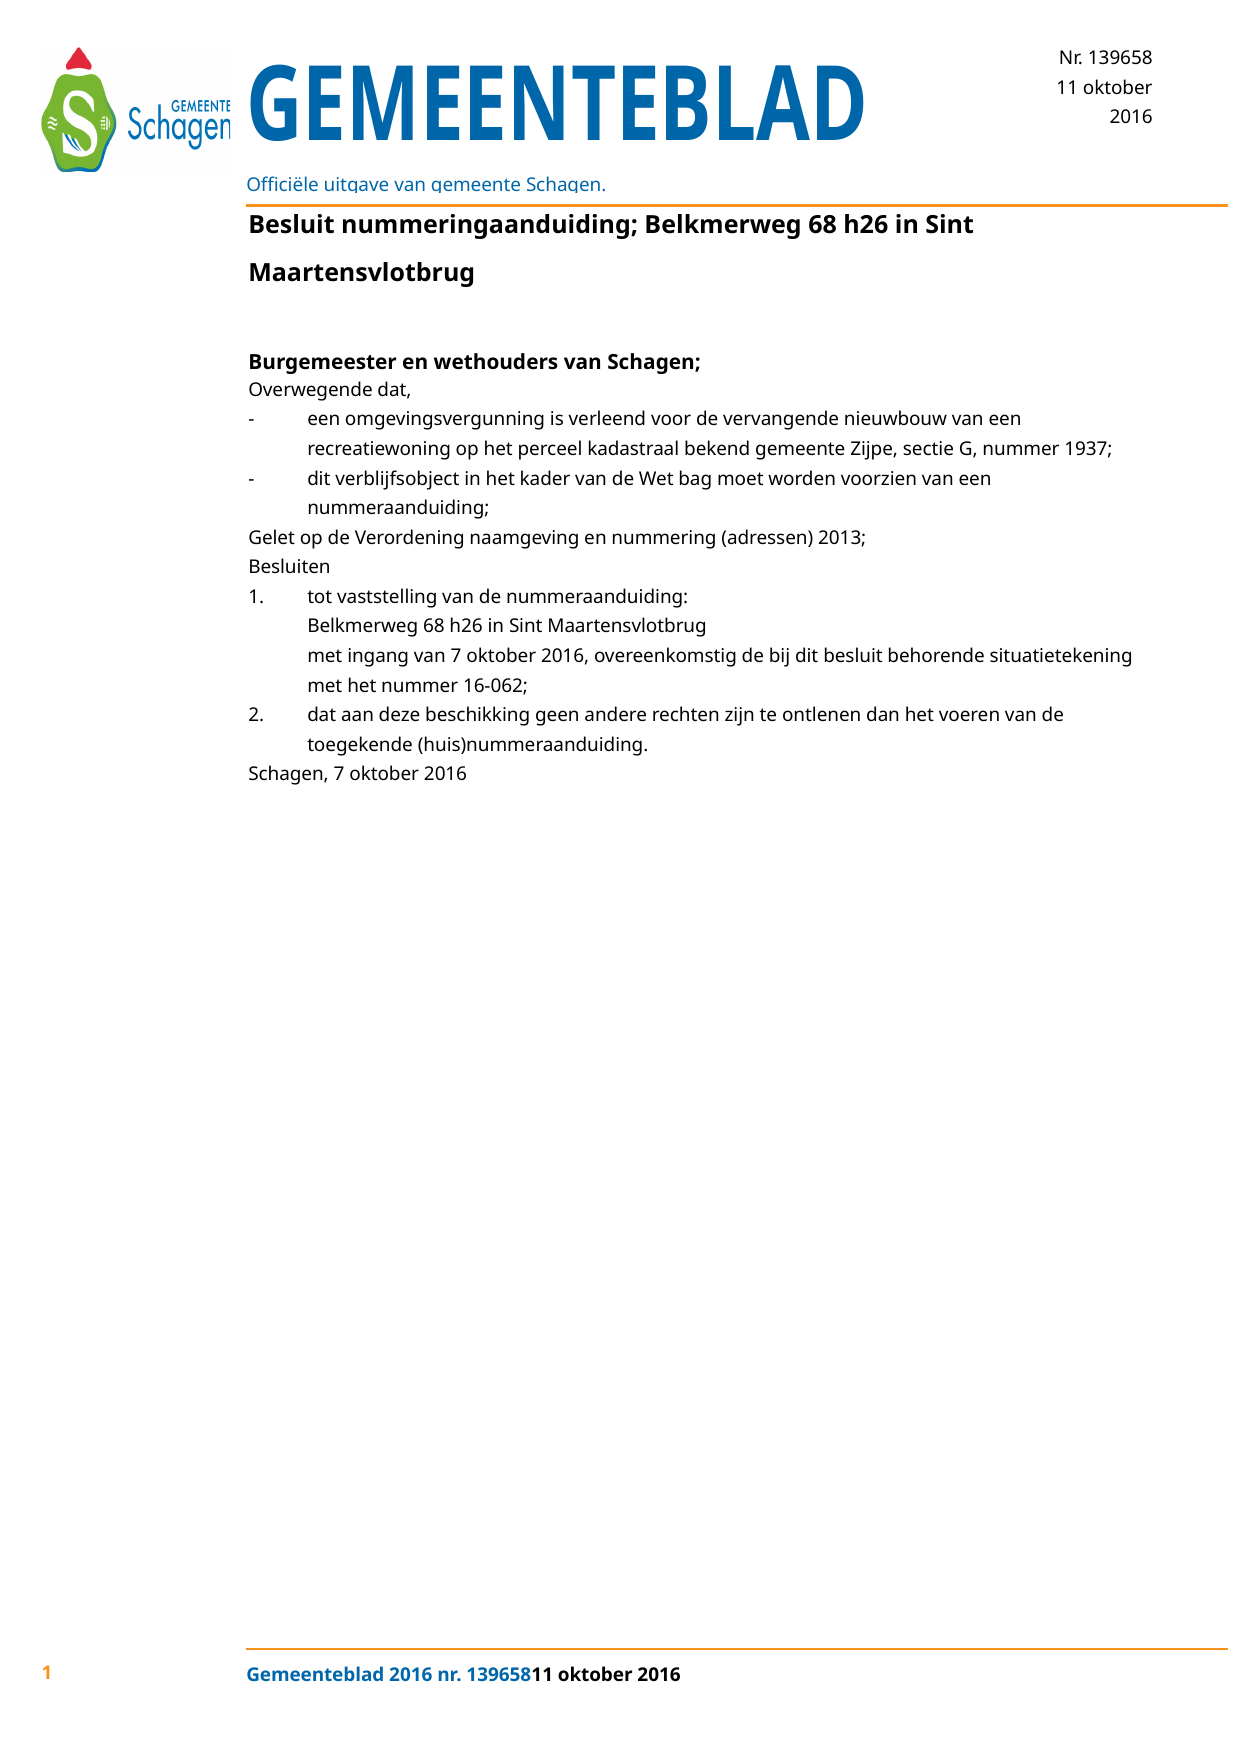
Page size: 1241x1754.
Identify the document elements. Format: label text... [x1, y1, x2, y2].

text Overwegende dat, [248, 376, 1152, 402]
list Belkmerweg 68 h26 in Sint Maartensvlotbrug [248, 613, 1152, 638]
picture [41, 47, 231, 172]
text Besluit nummeringaanduiding; Belkmerweg 68 h26 in Sint Maartensvlotbrug [248, 207, 1152, 288]
list een omgevingsvergunning is verleend voor de vervangende nieuwbouw van een recreatiewoning op het perceel kadastraal bekend gemeente Zijpe, sectie G, nummer 1937; [248, 406, 1152, 461]
list dit verblijfsobject in het kader van de Wet bag moet worden voorzien van een nummeraanduiding; [248, 465, 1152, 520]
list dat aan deze beschikking geen andere rechten zijn te ontlenen dan het voeren van de toegekende (huis)nummeraanduiding. [248, 701, 1152, 757]
text Burgemeester en wethouders van Schagen; [248, 347, 1152, 376]
list tot vaststelling van de nummeraanduiding: [248, 583, 1152, 609]
list met ingang van 7 oktober 2016, overeenkomstig de bij dit besluit behorende situatietekening met het nummer 16-062; [248, 642, 1152, 697]
text Schagen, 7 oktober 2016 [248, 761, 1152, 786]
text Gelet op de Verordening naamgeving en nummering (adressen) 2013; [248, 524, 1152, 549]
text Besluiten [248, 553, 1152, 579]
